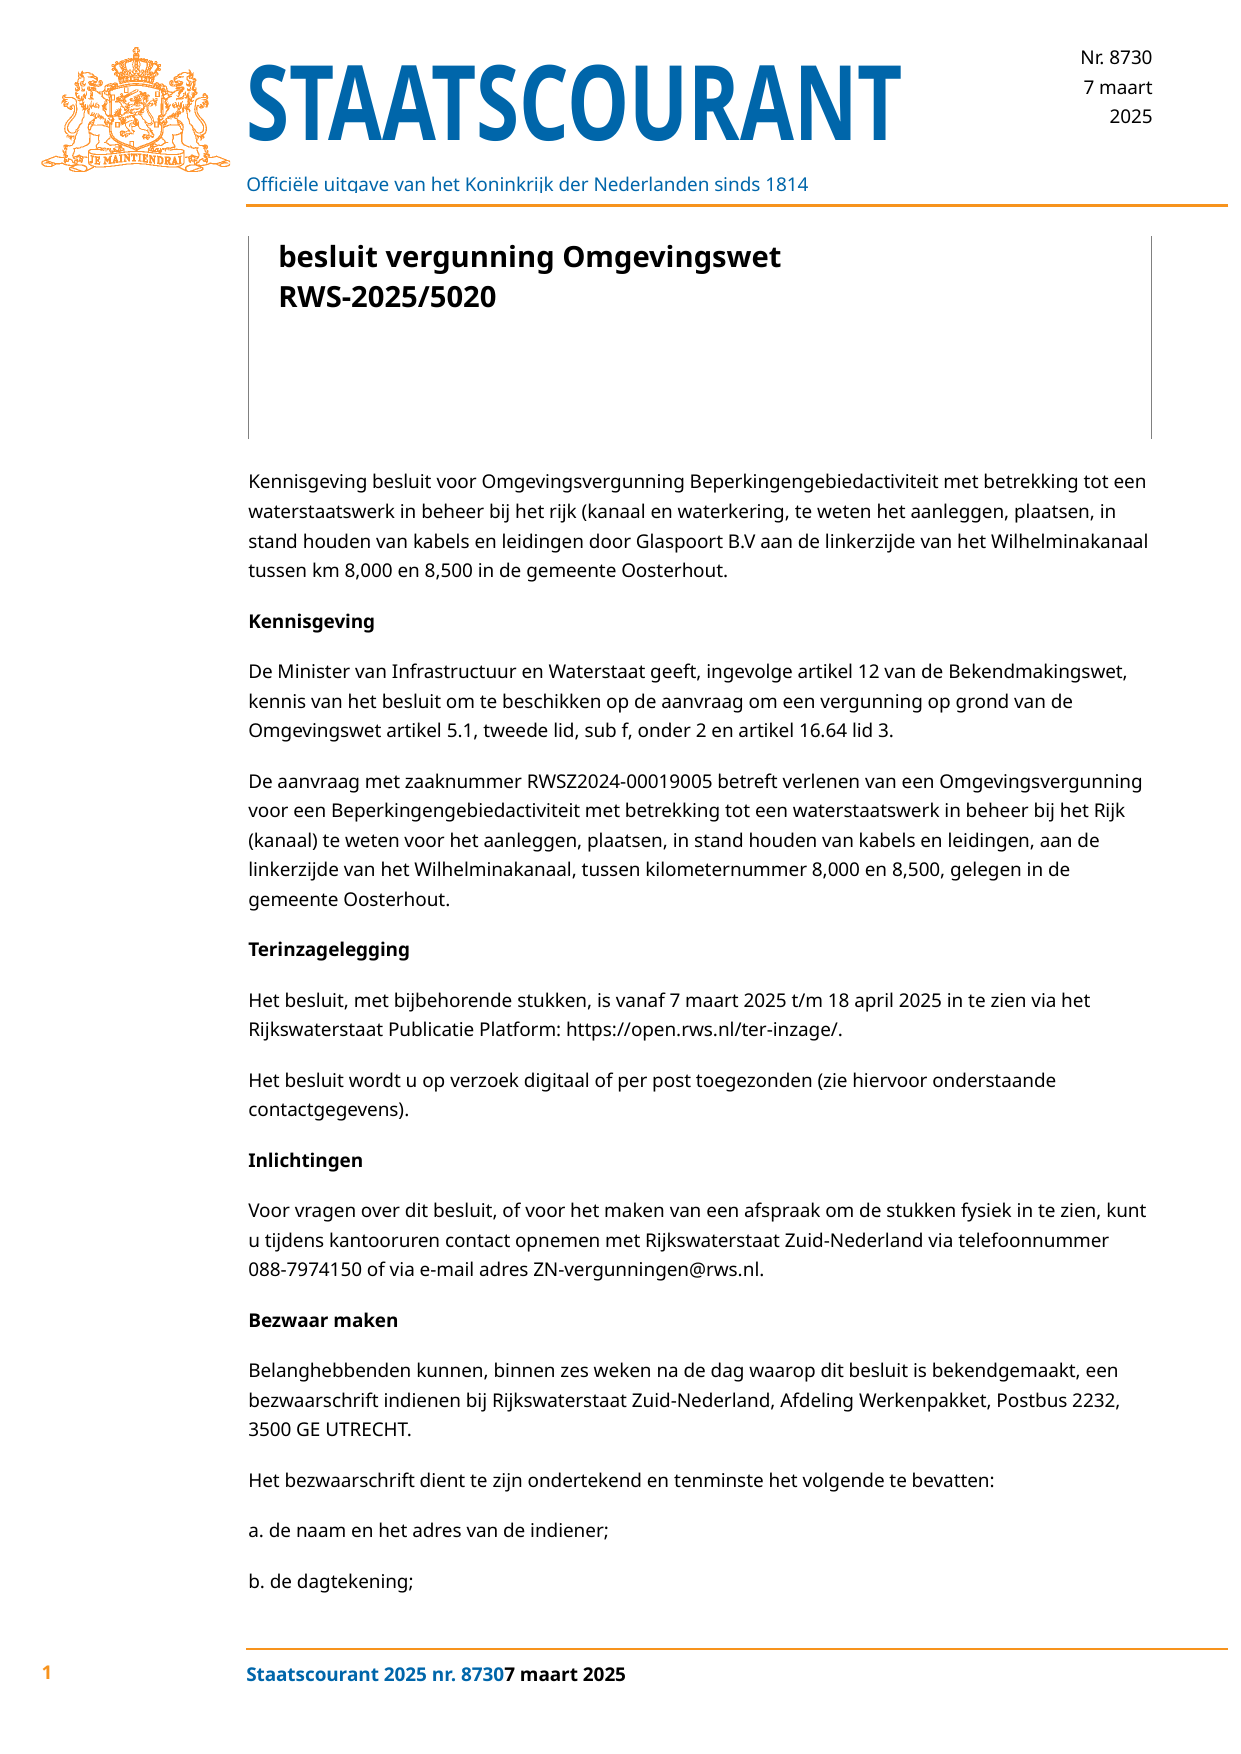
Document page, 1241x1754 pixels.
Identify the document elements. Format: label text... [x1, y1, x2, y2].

text Inlichtingen [248, 1147, 1152, 1173]
table_header [850, 414, 1151, 439]
picture [912, 236, 1090, 414]
picture [41, 47, 231, 172]
text Het besluit wordt u op verzoek digitaal of per post toegezonden (zie hiervoor onderstaande contactgegevens). [248, 1067, 1152, 1122]
text De Minister van Infrastructuur en Waterstaat geeft, ingevolge artikel 12 van de Bekendmakingswet, kennis van het besluit om te beschikken op de aanvraag om een vergunning op grond van de Omgevingswet artikel 5.1, tweede lid, sub f, onder 2 en artikel 16.64 lid 3. [248, 658, 1152, 743]
text Terinzagelegging [248, 937, 1152, 962]
text a. de naam en het adres van de indiener; [248, 1517, 1152, 1543]
text De aanvraag met zaaknummer RWSZ2024-00019005 betreft verlenen van een Omgevingsvergunning voor een Beperkingengebiedactiviteit met betrekking tot een waterstaatswerk in beheer bij het Rijk (kanaal) te weten voor het aanleggen, plaatsen, in stand houden van kabels en leidingen, aan de linkerzijde van het Wilhelminakanaal, tussen kilometernummer 8,000 en 8,500, gelegen in de gemeente Oosterhout. [248, 768, 1152, 912]
table_header [1090, 236, 1151, 413]
text Kennisgeving [248, 608, 1152, 633]
text b. de dagtekening; [248, 1568, 1152, 1593]
text Het bezwaarschrift dient te zijn ondertekend en tenminste het volgende te bevatten: [248, 1467, 1152, 1493]
text Het besluit, met bijbehorende stukken, is vanaf 7 maart 2025 t/m 18 april 2025 in te zien via het Rijkswaterstaat Publicatie Platform: https://open.rws.nl/ter-inzage/. [248, 987, 1152, 1042]
text Kennisgeving besluit voor Omgevingsvergunning Beperkingengebiedactiviteit met betrekking tot een waterstaatswerk in beheer bij het rijk (kanaal en waterkering, te weten het aanleggen, plaatsen, in stand houden van kabels en leidingen door Glaspoort B.V aan de linkerzijde van het Wilhelminakanaal tussen km 8,000 en 8,500 in de gemeente Oosterhout. [248, 469, 1152, 583]
text Bezwaar maken [248, 1307, 1152, 1333]
table_header besluit vergunning Omgevingswet RWS-2025/5020 [249, 236, 850, 439]
text Voor vragen over dit besluit, of voor het maken van een afspraak om de stukken fysiek in te zien, kunt u tijdens kantooruren contact opnemen met Rijkswaterstaat Zuid-Nederland via telefoonnummer 088-7974150 of via e-mail adres ZN-vergunningen@rws.nl. [248, 1197, 1152, 1282]
text Belanghebbenden kunnen, binnen zes weken na de dag waarop dit besluit is bekendgemaakt, een bezwaarschrift indienen bij Rijkswaterstaat Zuid-Nederland, Afdeling Werkenpakket, Postbus 2232, 3500 GE UTRECHT. [248, 1357, 1152, 1442]
table_header [850, 236, 912, 413]
